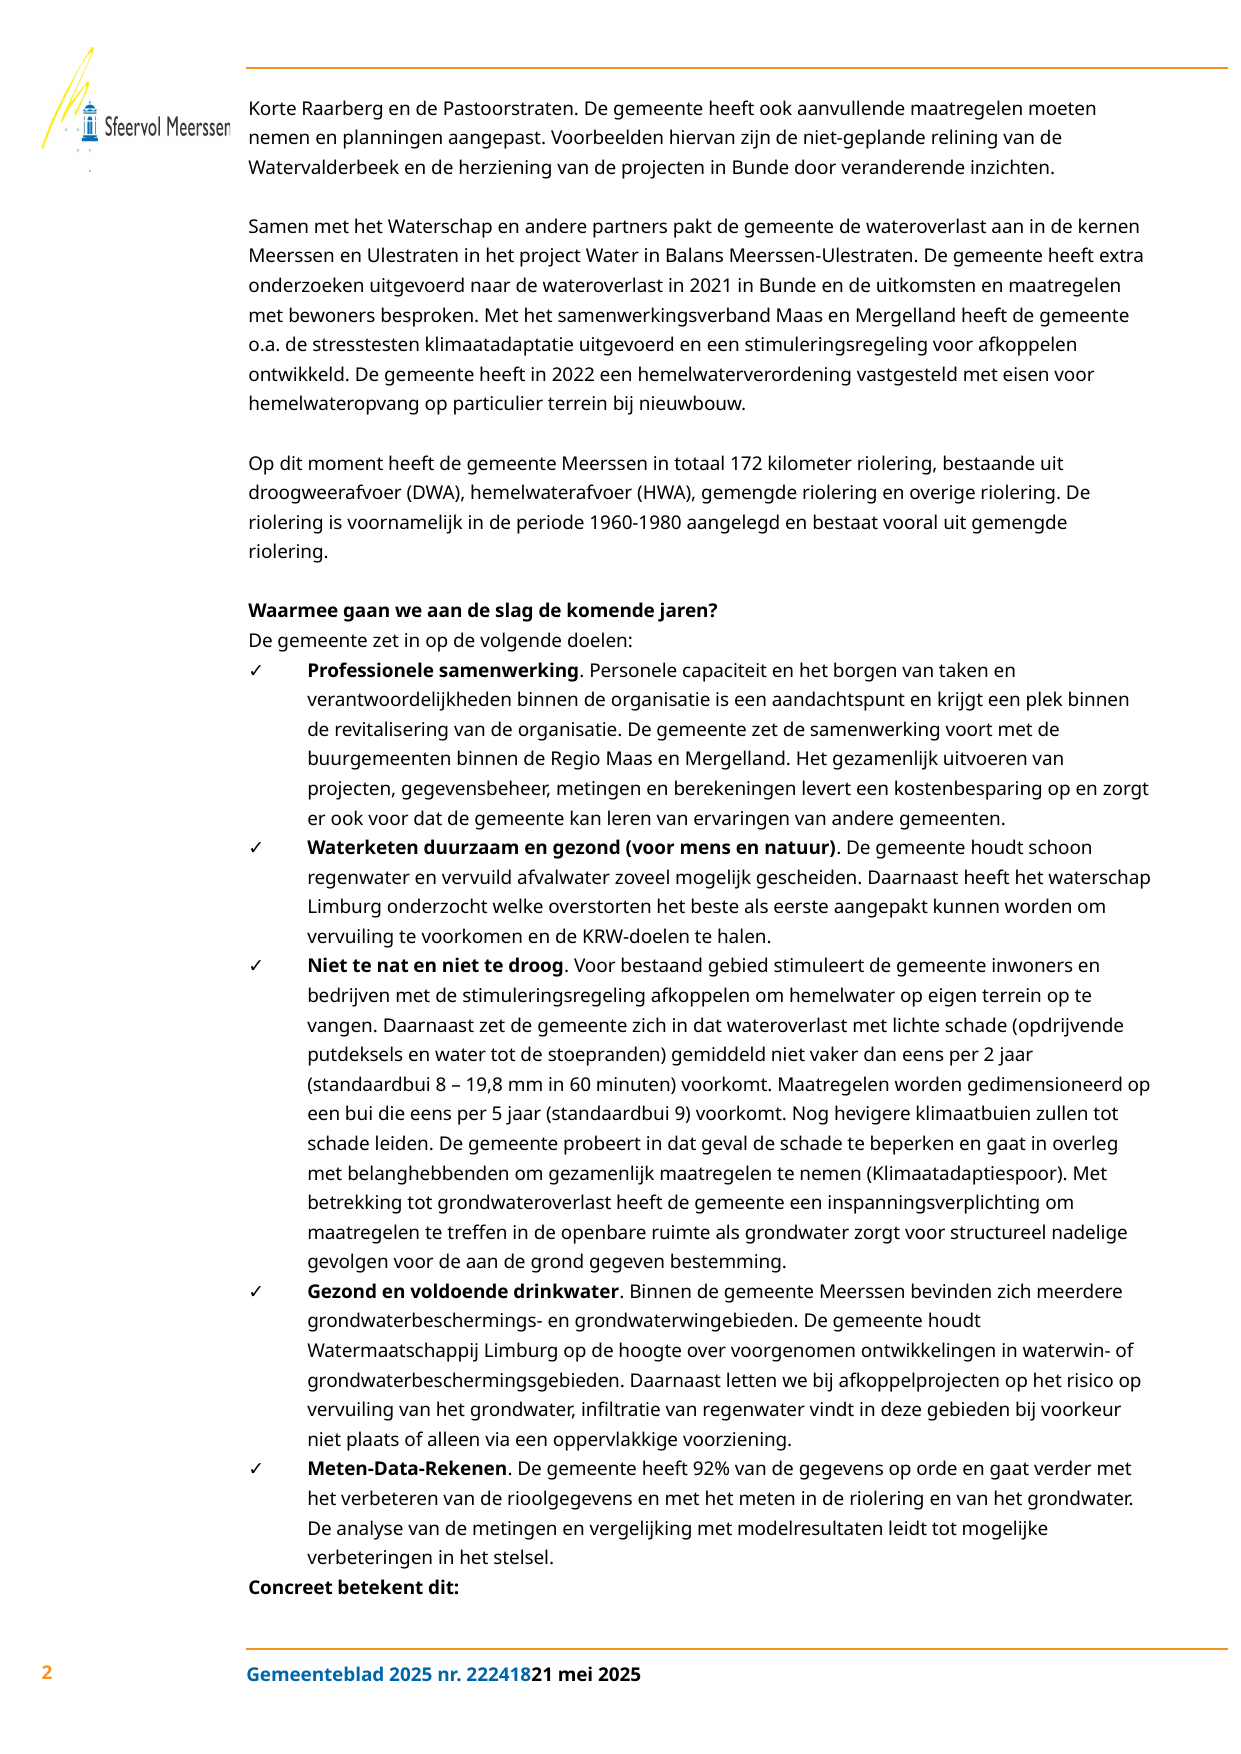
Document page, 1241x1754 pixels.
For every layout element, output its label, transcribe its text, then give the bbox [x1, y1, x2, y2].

text De gemeente zet in op de volgende doelen: [248, 627, 1152, 653]
list Niet te nat en niet te droog. Voor bestaand gebied stimuleert de gemeente inwoners en bedrijven met de stimuleringsregeling afkoppelen om hemelwater op eigen terrein op te vangen. Daarnaast zet de gemeente zich in dat wateroverlast met lichte schade (opdrijvende putdeksels en water tot de stoepranden) gemiddeld niet vaker dan eens per 2 jaar (standaardbui 8 – 19,8 mm in 60 minuten) voorkomt. Maatregelen worden gedimensioneerd op een bui die eens per 5 jaar (standaardbui 9) voorkomt. Nog hevigere klimaatbuien zullen tot schade leiden. De gemeente probeert in dat geval de schade te beperken en gaat in overleg met belanghebbenden om gezamenlijk maatregelen te nemen (Klimaatadaptiespoor). Met betrekking tot grondwateroverlast heeft de gemeente een inspanningsverplichting om maatregelen te treffen in de openbare ruimte als grondwater zorgt voor structureel nadelige gevolgen voor de aan de grond gegeven bestemming. [248, 953, 1152, 1274]
text Waarmee gaan we aan de slag de komende jaren? [248, 598, 1152, 623]
list Meten-Data-Rekenen. De gemeente heeft 92% van de gegevens op orde en gaat verder met het verbeteren van de rioolgegevens en met het meten in de riolering en van het grondwater. De analyse van de metingen en vergelijking met modelresultaten leidt tot mogelijke verbeteringen in het stelsel. [248, 1456, 1152, 1570]
list Gezond en voldoende drinkwater. Binnen de gemeente Meerssen bevinden zich meerdere grondwaterbeschermings- en grondwaterwingebieden. De gemeente houdt Watermaatschappij Limburg op de hoogte over voorgenomen ontwikkelingen in waterwin- of grondwaterbeschermingsgebieden. Daarnaast letten we bij afkoppelprojecten op het risico op vervuiling van het grondwater, infiltratie van regenwater vindt in deze gebieden bij voorkeur niet plaats of alleen via een oppervlakkige voorziening. [248, 1278, 1152, 1452]
text Samen met het Waterschap en andere partners pakt de gemeente de wateroverlast aan in de kernen Meerssen en Ulestraten in het project Water in Balans Meerssen-Ulestraten. De gemeente heeft extra onderzoeken uitgevoerd naar de wateroverlast in 2021 in Bunde en de uitkomsten en maatregelen met bewoners besproken. Met het samenwerkingsverband Maas en Mergelland heeft de gemeente o.a. de stresstesten klimaatadaptatie uitgevoerd en een stimuleringsregeling voor afkoppelen ontwikkeld. De gemeente heeft in 2022 een hemelwaterverordening vastgesteld met eisen voor hemelwateropvang op particulier terrein bij nieuwbouw. [248, 213, 1152, 416]
text Korte Raarberg en de Pastoorstraten. De gemeente heeft ook aanvullende maatregelen moeten nemen en planningen aangepast. Voorbeelden hiervan zijn de niet-geplande relining van de Watervalderbeek en de herziening van de projecten in Bunde door veranderende inzichten. [248, 95, 1152, 180]
list Professionele samenwerking. Personele capaciteit en het borgen van taken en verantwoordelijkheden binnen de organisatie is een aandachtspunt en krijgt een plek binnen de revitalisering van de organisatie. De gemeente zet de samenwerking voort met de buurgemeenten binnen de Regio Maas en Mergelland. Het gezamenlijk uitvoeren van projecten, gegevensbeheer, metingen en berekeningen levert een kostenbesparing op en zorgt er ook voor dat de gemeente kan leren van ervaringen van andere gemeenten. [248, 657, 1152, 831]
text Concreet betekent dit: [248, 1574, 1152, 1600]
picture [41, 47, 231, 172]
list Waterketen duurzaam en gezond (voor mens en natuur). De gemeente houdt schoon regenwater en vervuild afvalwater zoveel mogelijk gescheiden. Daarnaast heeft het waterschap Limburg onderzocht welke overstorten het beste als eerste aangepakt kunnen worden om vervuiling te voorkomen en de KRW-doelen te halen. [248, 834, 1152, 949]
text Op dit moment heeft de gemeente Meerssen in totaal 172 kilometer riolering, bestaande uit droogweerafvoer (DWA), hemelwaterafvoer (HWA), gemengde riolering en overige riolering. De riolering is voornamelijk in de periode 1960-1980 aangelegd en bestaat vooral uit gemengde riolering. [248, 450, 1152, 564]
